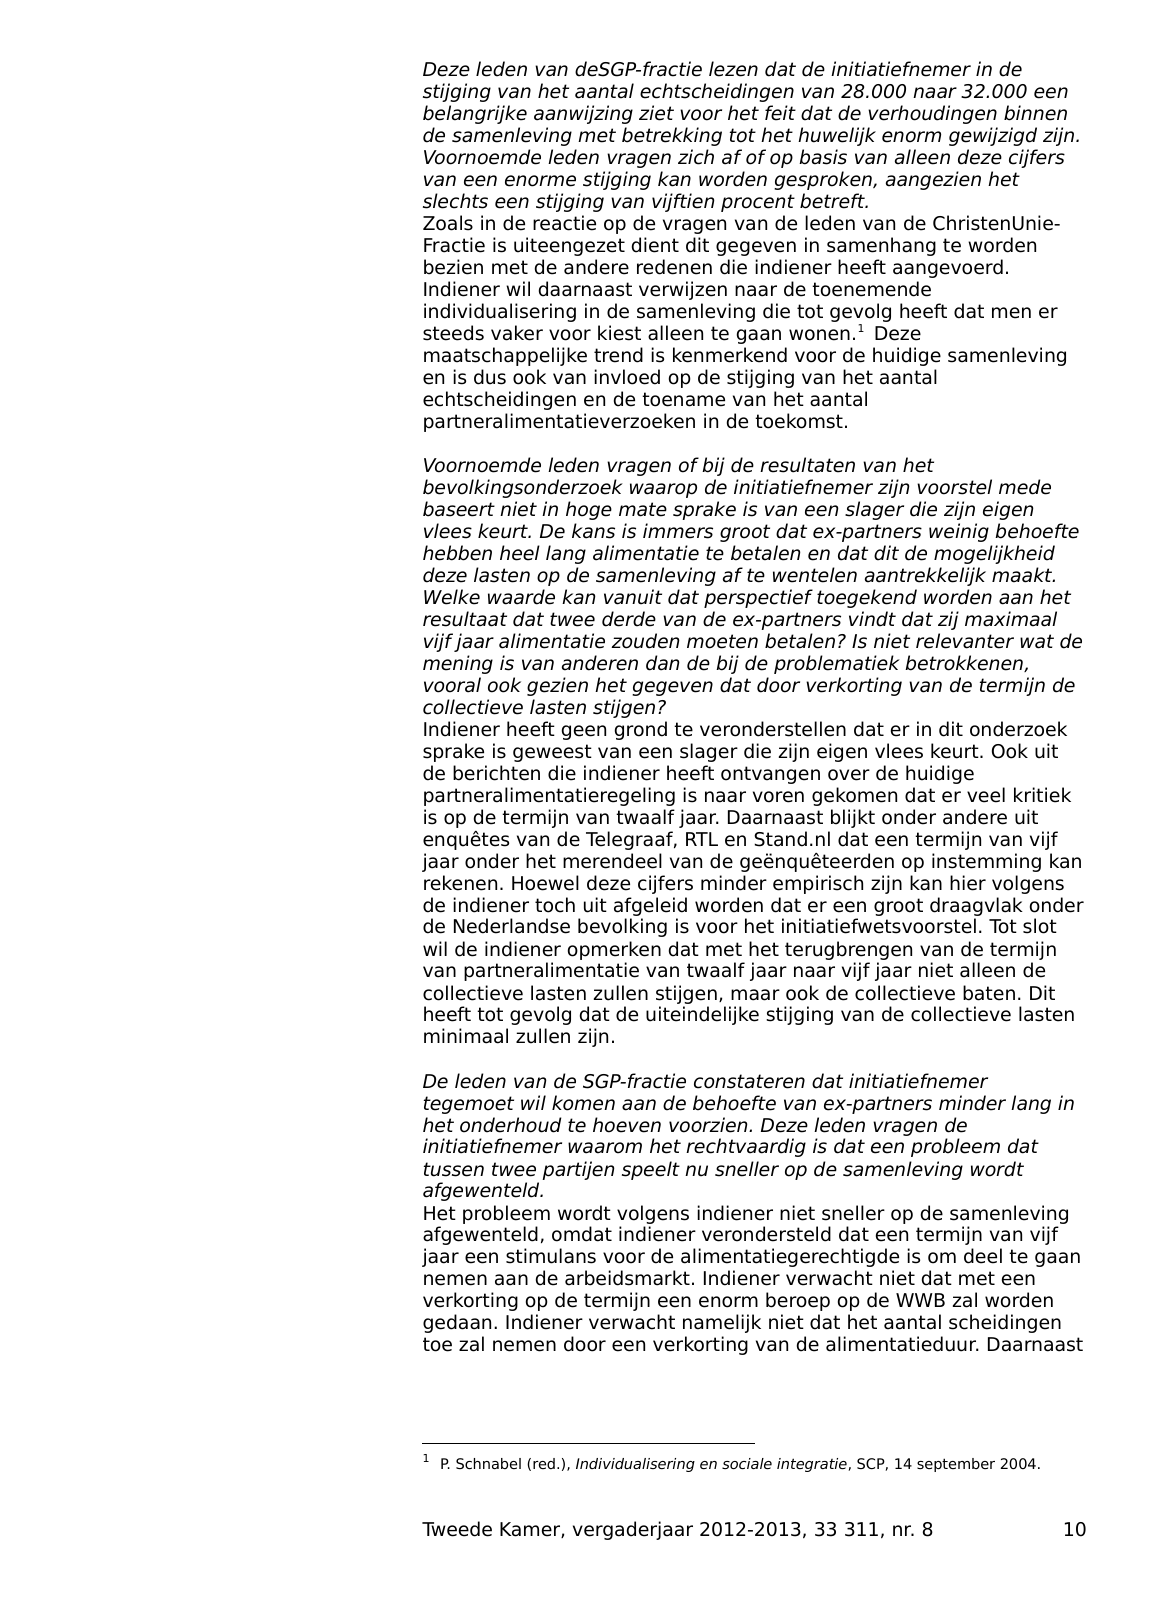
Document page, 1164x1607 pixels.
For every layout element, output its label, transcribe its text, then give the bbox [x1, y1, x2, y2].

text P. Schnabel (red.), Individualisering en sociale integratie, SCP, 14 september 2004. [422, 1452, 1087, 1474]
text Deze leden van deSGP-fractie lezen dat de initiatiefnemer in de stijging van het aantal echtscheidingen van 28.000 naar 32.000 een belangrijke aanwijzing ziet voor het feit dat de verhoudingen binnen de samenleving met betrekking tot het huwelijk enorm gewijzigd zijn. Voornoemde leden vragen zich af of op basis van alleen deze cijfers van een enorme stijging kan worden gesproken, aangezien het slechts een stijging van vijftien procent betreft. [422, 59, 1087, 213]
text Indiener heeft geen grond te veronderstellen dat er in dit onderzoek sprake is geweest van een slager die zijn eigen vlees keurt. Ook uit de berichten die indiener heeft ontvangen over de huidige partneralimentatieregeling is naar voren gekomen dat er veel kritiek is op de termijn van twaalf jaar. Daarnaast blijkt onder andere uit enquêtes van de Telegraaf, RTL en Stand.nl dat een termijn van vijf jaar onder het merendeel van de geënquêteerden op instemming kan rekenen. Hoewel deze cijfers minder empirisch zijn kan hier volgens de indiener toch uit afgeleid worden dat er een groot draagvlak onder de Nederlandse bevolking is voor het initiatiefwetsvoorstel. Tot slot wil de indiener opmerken dat met het terugbrengen van de termijn van partneralimentatie van twaalf jaar naar vijf jaar niet alleen de collectieve lasten zullen stijgen, maar ook de collectieve baten. Dit heeft tot gevolg dat de uiteindelijke stijging van de collectieve lasten minimaal zullen zijn. [422, 719, 1087, 1048]
text Voornoemde leden vragen of bij de resultaten van het bevolkingsonderzoek waarop de initiatiefnemer zijn voorstel mede baseert niet in hoge mate sprake is van een slager die zijn eigen vlees keurt. De kans is immers groot dat ex-partners weinig behoefte hebben heel lang alimentatie te betalen en dat dit de mogelijkheid deze lasten op de samenleving af te wentelen aantrekkelijk maakt. Welke waarde kan vanuit dat perspectief toegekend worden aan het resultaat dat twee derde van de ex-partners vindt dat zij maximaal vijf jaar alimentatie zouden moeten betalen? Is niet relevanter wat de mening is van anderen dan de bij de problematiek betrokkenen, vooral ook gezien het gegeven dat door verkorting van de termijn de collectieve lasten stijgen? [422, 455, 1087, 719]
text De leden van de SGP-fractie constateren dat initiatiefnemer tegemoet wil komen aan de behoefte van ex-partners minder lang in het onderhoud te hoeven voorzien. Deze leden vragen de initiatiefnemer waarom het rechtvaardig is dat een probleem dat tussen twee partijen speelt nu sneller op de samenleving wordt afgewenteld. [422, 1071, 1087, 1202]
text Zoals in de reactie op de vragen van de leden van de ChristenUnie-Fractie is uiteengezet dient dit gegeven in samenhang te worden bezien met de andere redenen die indiener heeft aangevoerd. Indiener wil daarnaast verwijzen naar de toenemende individualisering in de samenleving die tot gevolg heeft dat men er steeds vaker voor kiest alleen te gaan wonen. Deze maatschappelijke trend is kenmerkend voor de huidige samenleving en is dus ook van invloed op de stijging van het aantal echtscheidingen en de toename van het aantal partneralimentatieverzoeken in de toekomst. [422, 213, 1087, 433]
text Het probleem wordt volgens indiener niet sneller op de samenleving afgewenteld, omdat indiener verondersteld dat een termijn van vijf jaar een stimulans voor de alimentatiegerechtigde is om deel te gaan nemen aan de arbeidsmarkt. Indiener verwacht niet dat met een verkorting op de termijn een enorm beroep op de WWB zal worden gedaan. Indiener verwacht namelijk niet dat het aantal scheidingen toe zal nemen door een verkorting van de alimentatieduur. Daarnaast [422, 1202, 1087, 1356]
